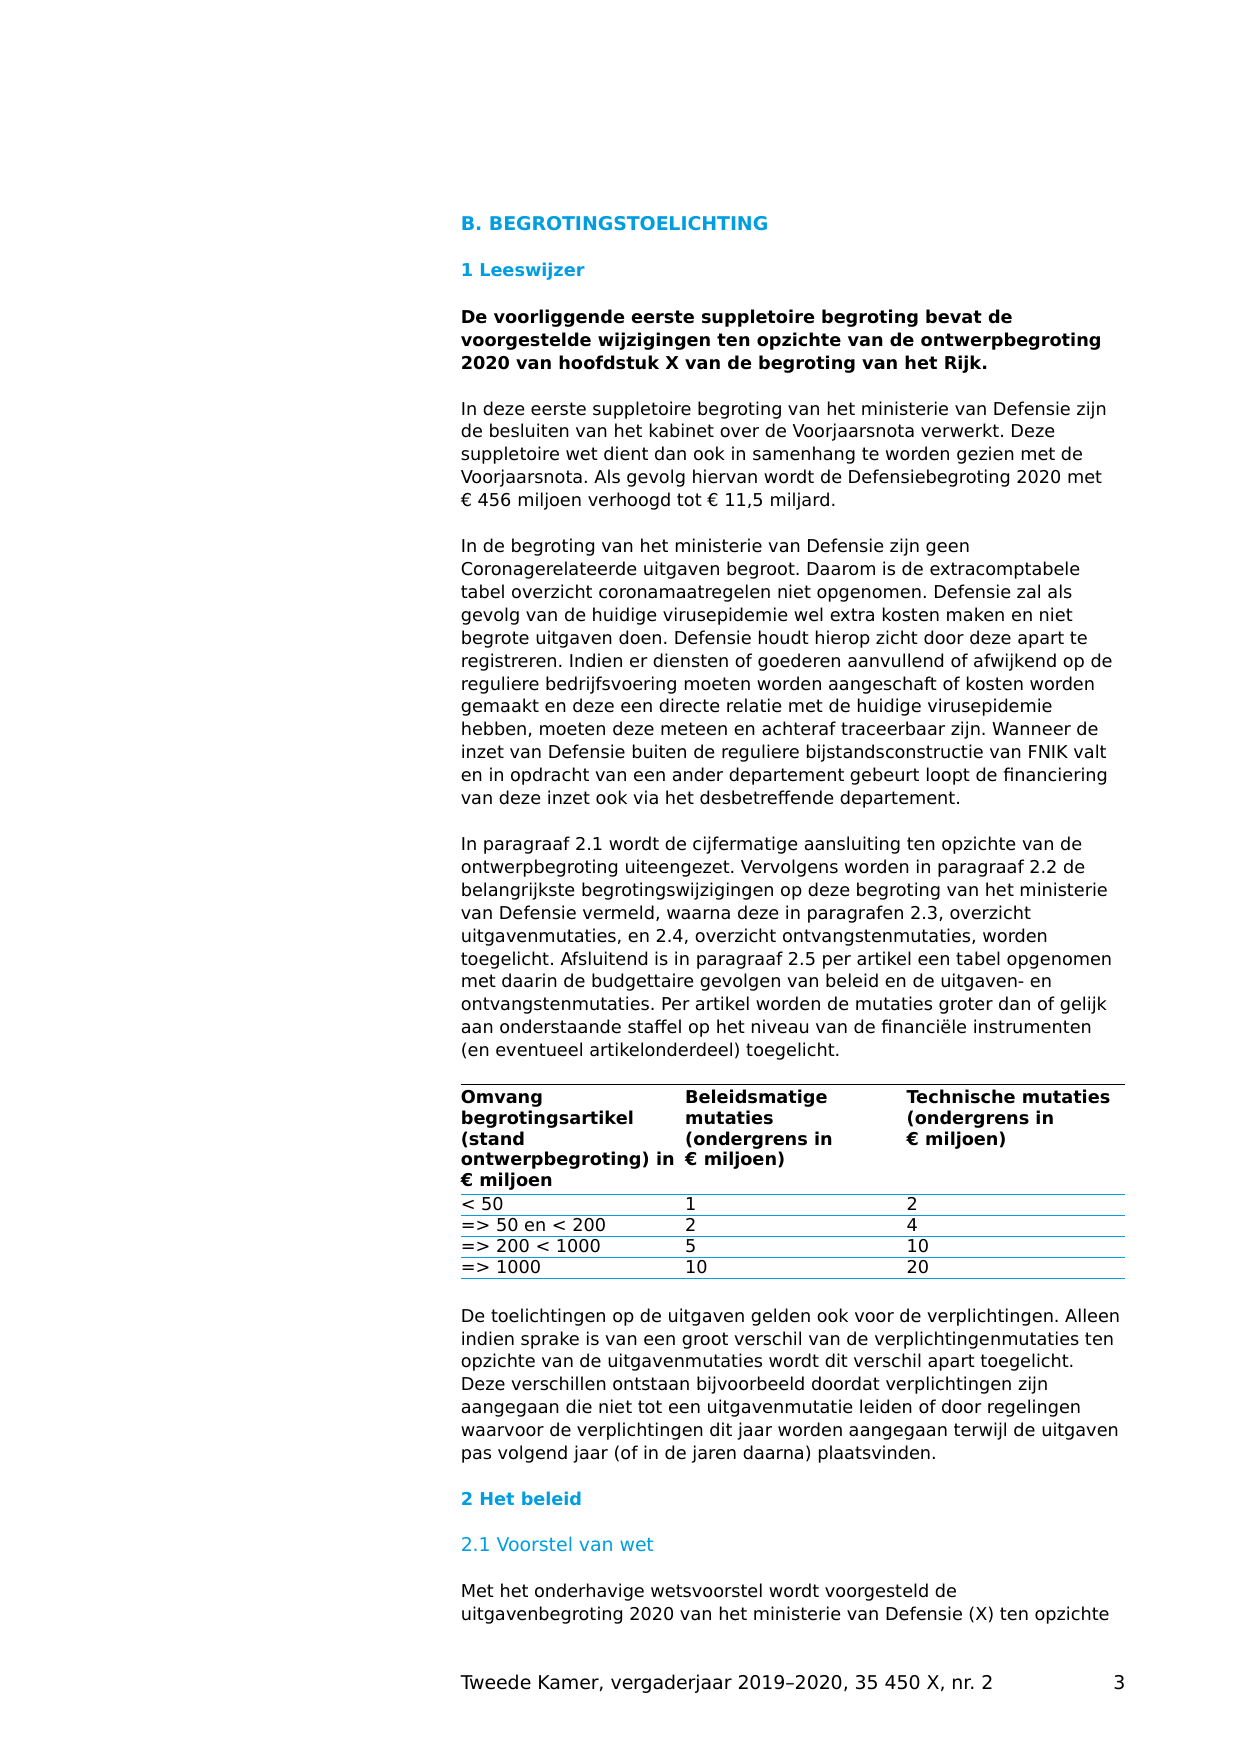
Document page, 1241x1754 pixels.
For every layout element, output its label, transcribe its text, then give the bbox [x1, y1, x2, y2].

table_header Technische mutaties (ondergrens in € miljoen) [904, 1085, 1125, 1193]
table_cell 10 [904, 1237, 1125, 1257]
table_cell 2 [682, 1216, 903, 1236]
title 2.1 Voorstel van wet [461, 1533, 1125, 1556]
table_cell 20 [904, 1258, 1125, 1278]
text In de begroting van het ministerie van Defensie zijn geen Coronagerelateerde uitgaven begroot. Daarom is de extracomptabele tabel overzicht coronamaatregelen niet opgenomen. Defensie zal als gevolg van de huidige virusepidemie wel extra kosten maken en niet begrote uitgaven doen. Defensie houdt hierop zicht door deze apart te registreren. Indien er diensten of goederen aanvullend of afwijkend op de reguliere bedrijfsvoering moeten worden aangeschaft of kosten worden gemaakt en deze een directe relatie met de huidige virusepidemie hebben, moeten deze meteen en achteraf traceerbaar zijn. Wanneer de inzet van Defensie buiten de reguliere bijstandsconstructie van FNIK valt en in opdracht van een ander departement gebeurt loopt de financiering van deze inzet ook via het desbetreffende departement. [461, 534, 1125, 809]
text De voorliggende eerste suppletoire begroting bevat de voorgestelde wijzigingen ten opzichte van de ontwerpbegroting 2020 van hoofdstuk X van de begroting van het Rijk. [461, 305, 1125, 374]
table_cell 5 [682, 1237, 903, 1257]
text In deze eerste suppletoire begroting van het ministerie van Defensie zijn de besluiten van het kabinet over de Voorjaarsnota verwerkt. Deze suppletoire wet dient dan ook in samenhang te worden gezien met de Voorjaarsnota. Als gevolg hiervan wordt de Defensiebegroting 2020 met € 456 miljoen verhoogd tot € 11,5 miljard. [461, 397, 1125, 511]
table_cell 10 [682, 1258, 903, 1278]
table_header Beleidsmatige mutaties (ondergrens in € miljoen) [682, 1085, 903, 1193]
text In paragraaf 2.1 wordt de cijfermatige aansluiting ten opzichte van de ontwerpbegroting uiteengezet. Vervolgens worden in paragraaf 2.2 de belangrijkste begrotingswijzigingen op deze begroting van het ministerie van Defensie vermeld, waarna deze in paragrafen 2.3, overzicht uitgavenmutaties, en 2.4, overzicht ontvangstenmutaties, worden toegelicht. Afsluitend is in paragraaf 2.5 per artikel een tabel opgenomen met daarin de budgettaire gevolgen van beleid en de uitgaven- en ontvangstenmutaties. Per artikel worden de mutaties groter dan of gelijk aan onderstaande staffel op het niveau van de financiële instrumenten (en eventueel artikelonderdeel) toegelicht. [461, 832, 1125, 1061]
text Met het onderhavige wetsvoorstel wordt voorgesteld de uitgavenbegroting 2020 van het ministerie van Defensie (X) ten opzichte [461, 1579, 1125, 1625]
table_cell => 1000 [461, 1258, 682, 1278]
table_cell => 50 en < 200 [461, 1216, 682, 1236]
title 2 Het beleid [461, 1487, 1125, 1510]
title B. BEGROTINGSTOELICHTING [461, 213, 1125, 235]
table_cell < 50 [461, 1195, 682, 1215]
table_cell => 200 < 1000 [461, 1237, 682, 1257]
title 1 Leeswijzer [461, 258, 1125, 281]
text De toelichtingen op de uitgaven gelden ook voor de verplichtingen. Alleen indien sprake is van een groot verschil van de verplichtingenmutaties ten opzichte van de uitgavenmutaties wordt dit verschil apart toegelicht. Deze verschillen ontstaan bijvoorbeeld doordat verplichtingen zijn aangegaan die niet tot een uitgavenmutatie leiden of door regelingen waarvoor de verplichtingen dit jaar worden aangegaan terwijl de uitgaven pas volgend jaar (of in de jaren daarna) plaatsvinden. [461, 1304, 1125, 1464]
table_cell 1 [682, 1195, 903, 1215]
table_cell 4 [904, 1216, 1125, 1236]
table_cell 2 [904, 1195, 1125, 1215]
table_header Omvang begrotingsartikel (stand ontwerpbegroting) in € miljoen [461, 1085, 682, 1193]
